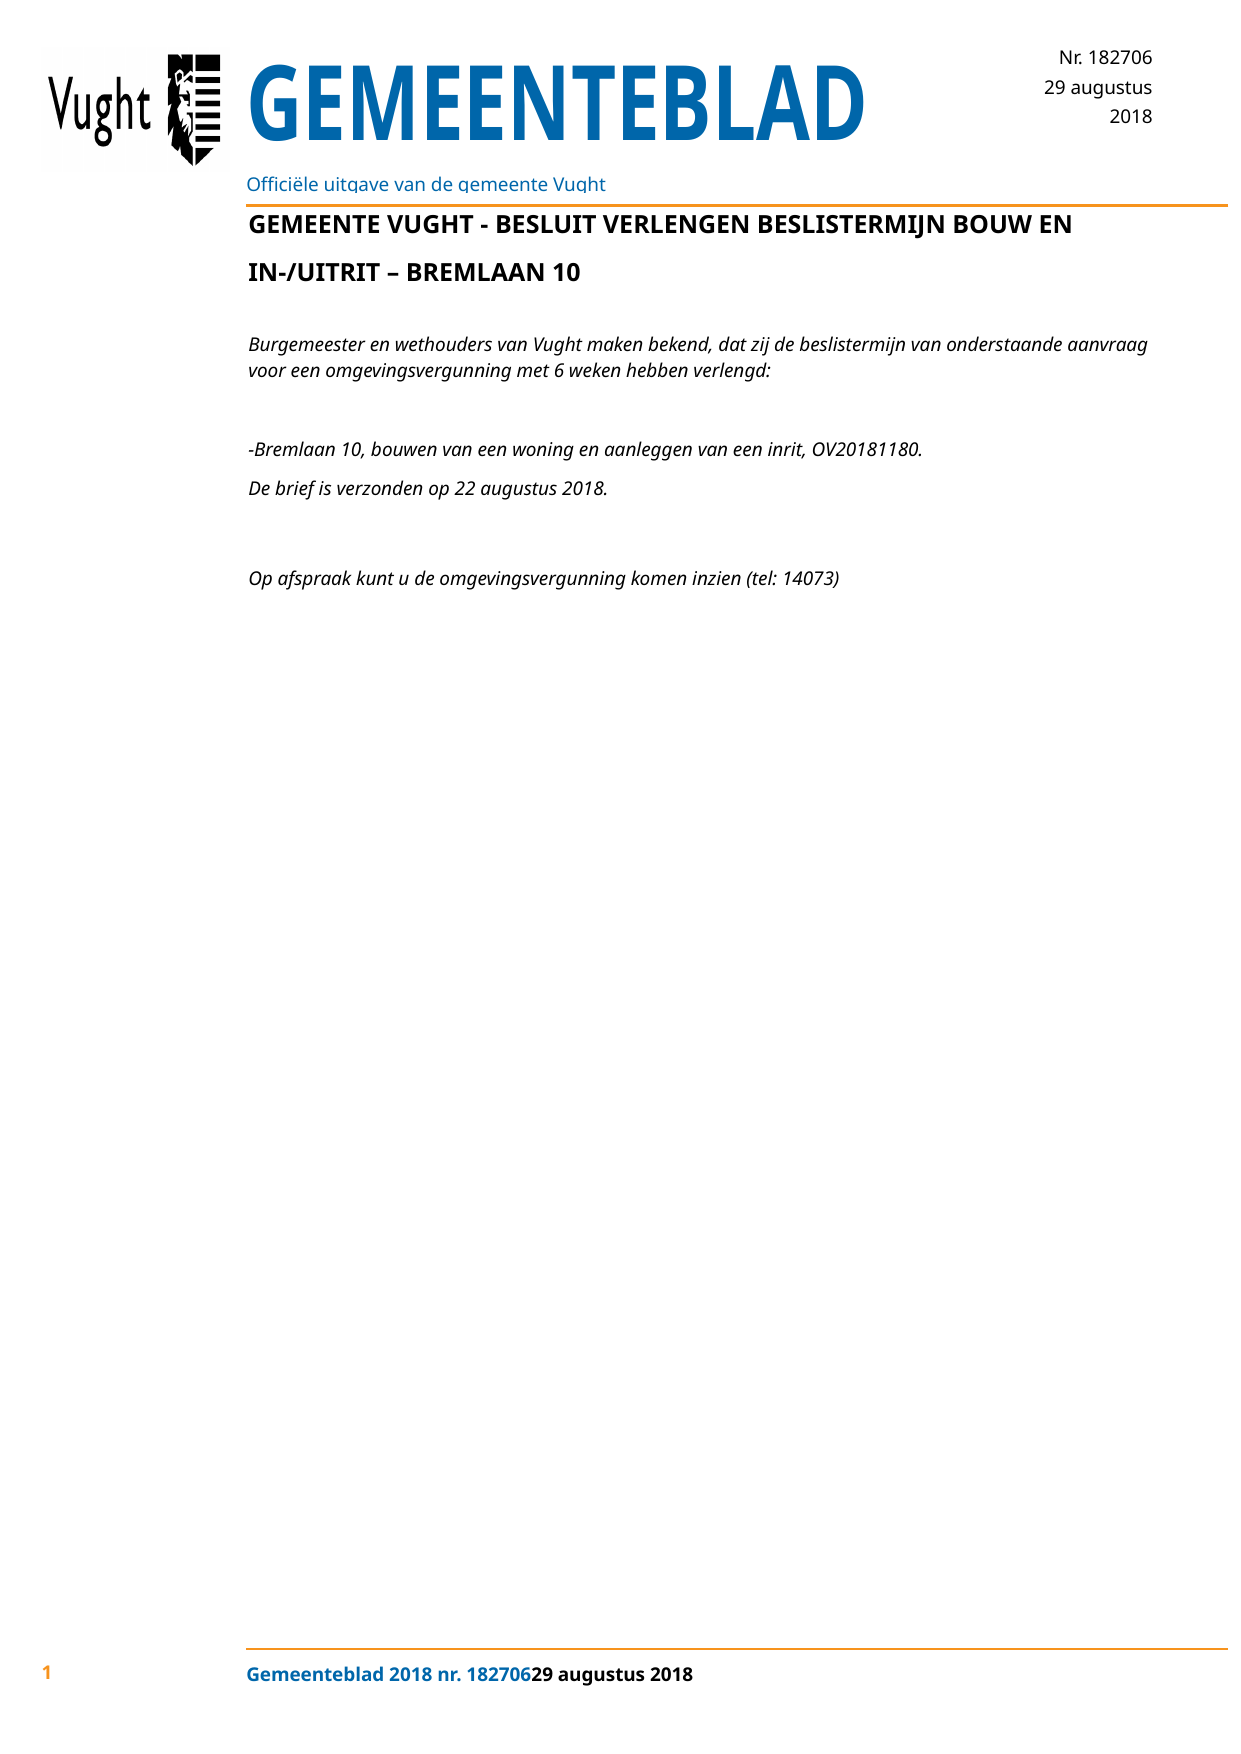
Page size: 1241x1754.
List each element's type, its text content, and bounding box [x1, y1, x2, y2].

text De brief is verzonden op 22 augustus 2018. [248, 475, 1152, 501]
text Op afspraak kunt u de omgevingsvergunning komen inzien (tel: 14073) [248, 565, 1152, 590]
text -Bremlaan 10, bouwen van een woning en aanleggen van een inrit, OV20181180. [248, 436, 1152, 461]
text GEMEENTE VUGHT - BESLUIT VERLENGEN BESLISTERMIJN BOUW EN IN-/UITRIT – BREMLAAN 10 [248, 207, 1152, 288]
text Burgemeester en wethouders van Vught maken bekend, dat zij de beslistermijn van onderstaande aanvraag voor een omgevingsvergunning met 6 weken hebben verlengd: [248, 331, 1152, 383]
picture [41, 47, 231, 172]
